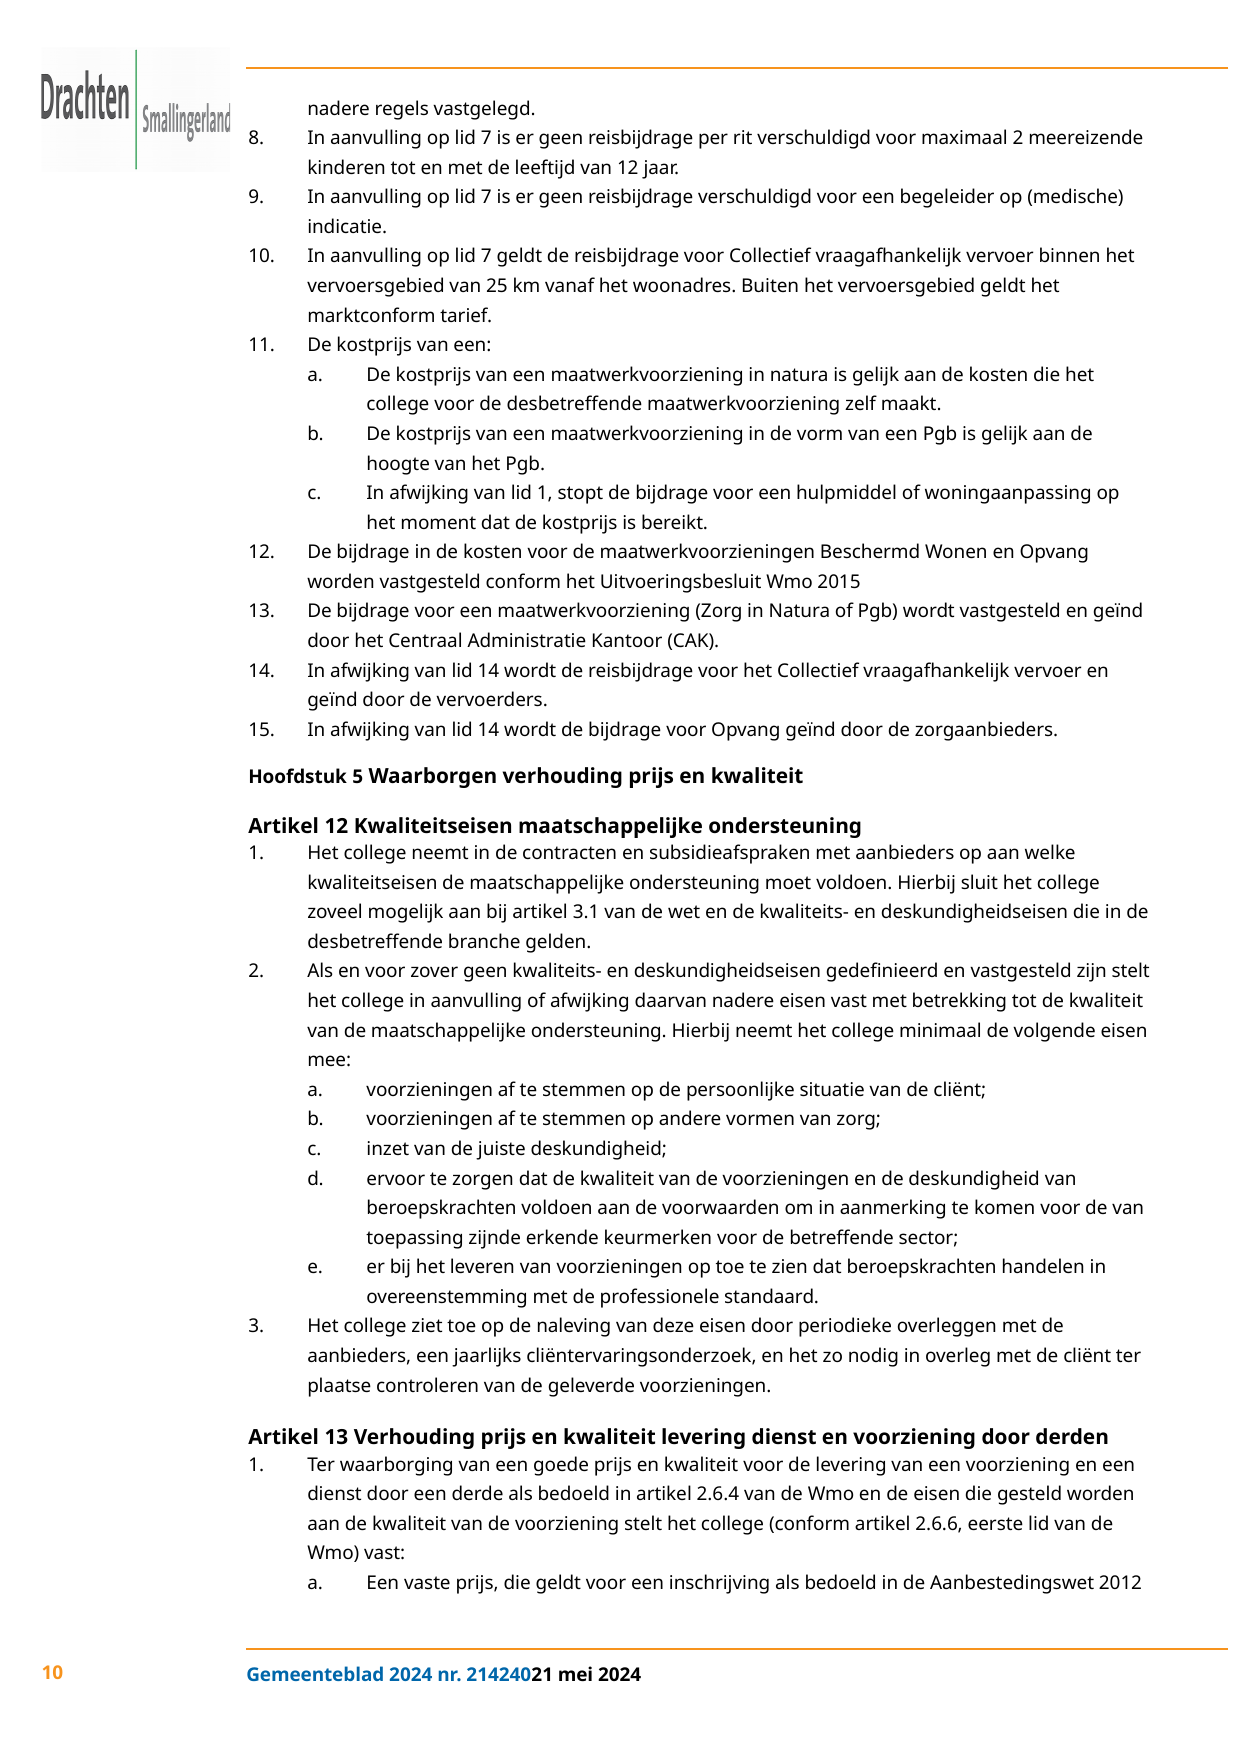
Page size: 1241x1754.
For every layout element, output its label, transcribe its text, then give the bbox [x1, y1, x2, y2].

list inzet van de juiste deskundigheid; [307, 1135, 1152, 1161]
text Artikel 13 Verhouding prijs en kwaliteit levering dienst en voorziening door derden [248, 1422, 1152, 1451]
list Een vaste prijs, die geldt voor een inschrijving als bedoeld in de Aanbestedingswet 2012 [307, 1569, 1152, 1595]
list De bijdrage in de kosten voor de maatwerkvoorzieningen Beschermd Wonen en Opvang worden vastgesteld conform het Uitvoeringsbesluit Wmo 2015 [248, 538, 1152, 594]
list In afwijking van lid 14 wordt de bijdrage voor Opvang geïnd door de zorgaanbieders. [248, 716, 1152, 742]
list ervoor te zorgen dat de kwaliteit van de voorzieningen en de deskundigheid van beroepskrachten voldoen aan de voorwaarden om in aanmerking te komen voor de van toepassing zijnde erkende keurmerken voor de betreffende sector; [307, 1165, 1152, 1250]
list Het college ziet toe op de naleving van deze eisen door periodieke overleggen met de aanbieders, een jaarlijks cliëntervaringsonderzoek, en het zo nodig in overleg met de cliënt ter plaatse controleren van de geleverde voorzieningen. [248, 1313, 1152, 1398]
picture [41, 47, 231, 172]
list De bijdrage voor een maatwerkvoorziening (Zorg in Natura of Pgb) wordt vastgesteld en geïnd door het Centraal Administratie Kantoor (CAK). [248, 598, 1152, 653]
list De kostprijs van een maatwerkvoorziening in de vorm van een Pgb is gelijk aan de hoogte van het Pgb. [307, 420, 1152, 476]
list Als en voor zover geen kwaliteits- en deskundigheidseisen gedefinieerd en vastgesteld zijn stelt het college in aanvulling of afwijking daarvan nadere eisen vast met betrekking tot de kwaliteit van de maatschappelijke ondersteuning. Hierbij neemt het college minimaal de volgende eisen mee: [248, 958, 1152, 1072]
list In aanvulling op lid 7 is er geen reisbijdrage verschuldigd voor een begeleider op (medische) indicatie. [248, 183, 1152, 239]
list In aanvulling op lid 7 is er geen reisbijdrage per rit verschuldigd voor maximaal 2 meereizende kinderen tot en met de leeftijd van 12 jaar. [248, 124, 1152, 180]
list voorzieningen af te stemmen op de persoonlijke situatie van de cliënt; [307, 1076, 1152, 1102]
list Ter waarborging van een goede prijs en kwaliteit voor de levering van een voorziening en een dienst door een derde als bedoeld in artikel 2.6.4 van de Wmo en de eisen die gesteld worden aan de kwaliteit van de voorziening stelt het college (conform artikel 2.6.6, eerste lid van de Wmo) vast: [248, 1451, 1152, 1565]
text Artikel 12 Kwaliteitseisen maatschappelijke ondersteuning [248, 811, 1152, 839]
list De kostprijs van een: [248, 331, 1152, 357]
text Hoofdstuk 5 Waarborgen verhouding prijs en kwaliteit [248, 762, 1152, 790]
list De kostprijs van een maatwerkvoorziening in natura is gelijk aan de kosten die het college voor de desbetreffende maatwerkvoorziening zelf maakt. [307, 361, 1152, 416]
list In aanvulling op lid 7 geldt de reisbijdrage voor Collectief vraagafhankelijk vervoer binnen het vervoersgebied van 25 km vanaf het woonadres. Buiten het vervoersgebied geldt het marktconform tarief. [248, 243, 1152, 328]
list er bij het leveren van voorzieningen op toe te zien dat beroepskrachten handelen in overeenstemming met de professionele standaard. [307, 1253, 1152, 1309]
list nadere regels vastgelegd. [248, 95, 1152, 121]
list In afwijking van lid 1, stopt de bijdrage voor een hulpmiddel of woningaanpassing op het moment dat de kostprijs is bereikt. [307, 479, 1152, 535]
list voorzieningen af te stemmen op andere vormen van zorg; [307, 1106, 1152, 1131]
list Het college neemt in de contracten en subsidieafspraken met aanbieders op aan welke kwaliteitseisen de maatschappelijke ondersteuning moet voldoen. Hierbij sluit het college zoveel mogelijk aan bij artikel 3.1 van de wet en de kwaliteits- en deskundigheidseisen die in de desbetreffende branche gelden. [248, 839, 1152, 954]
list In afwijking van lid 14 wordt de reisbijdrage voor het Collectief vraagafhankelijk vervoer en geïnd door de vervoerders. [248, 657, 1152, 712]
